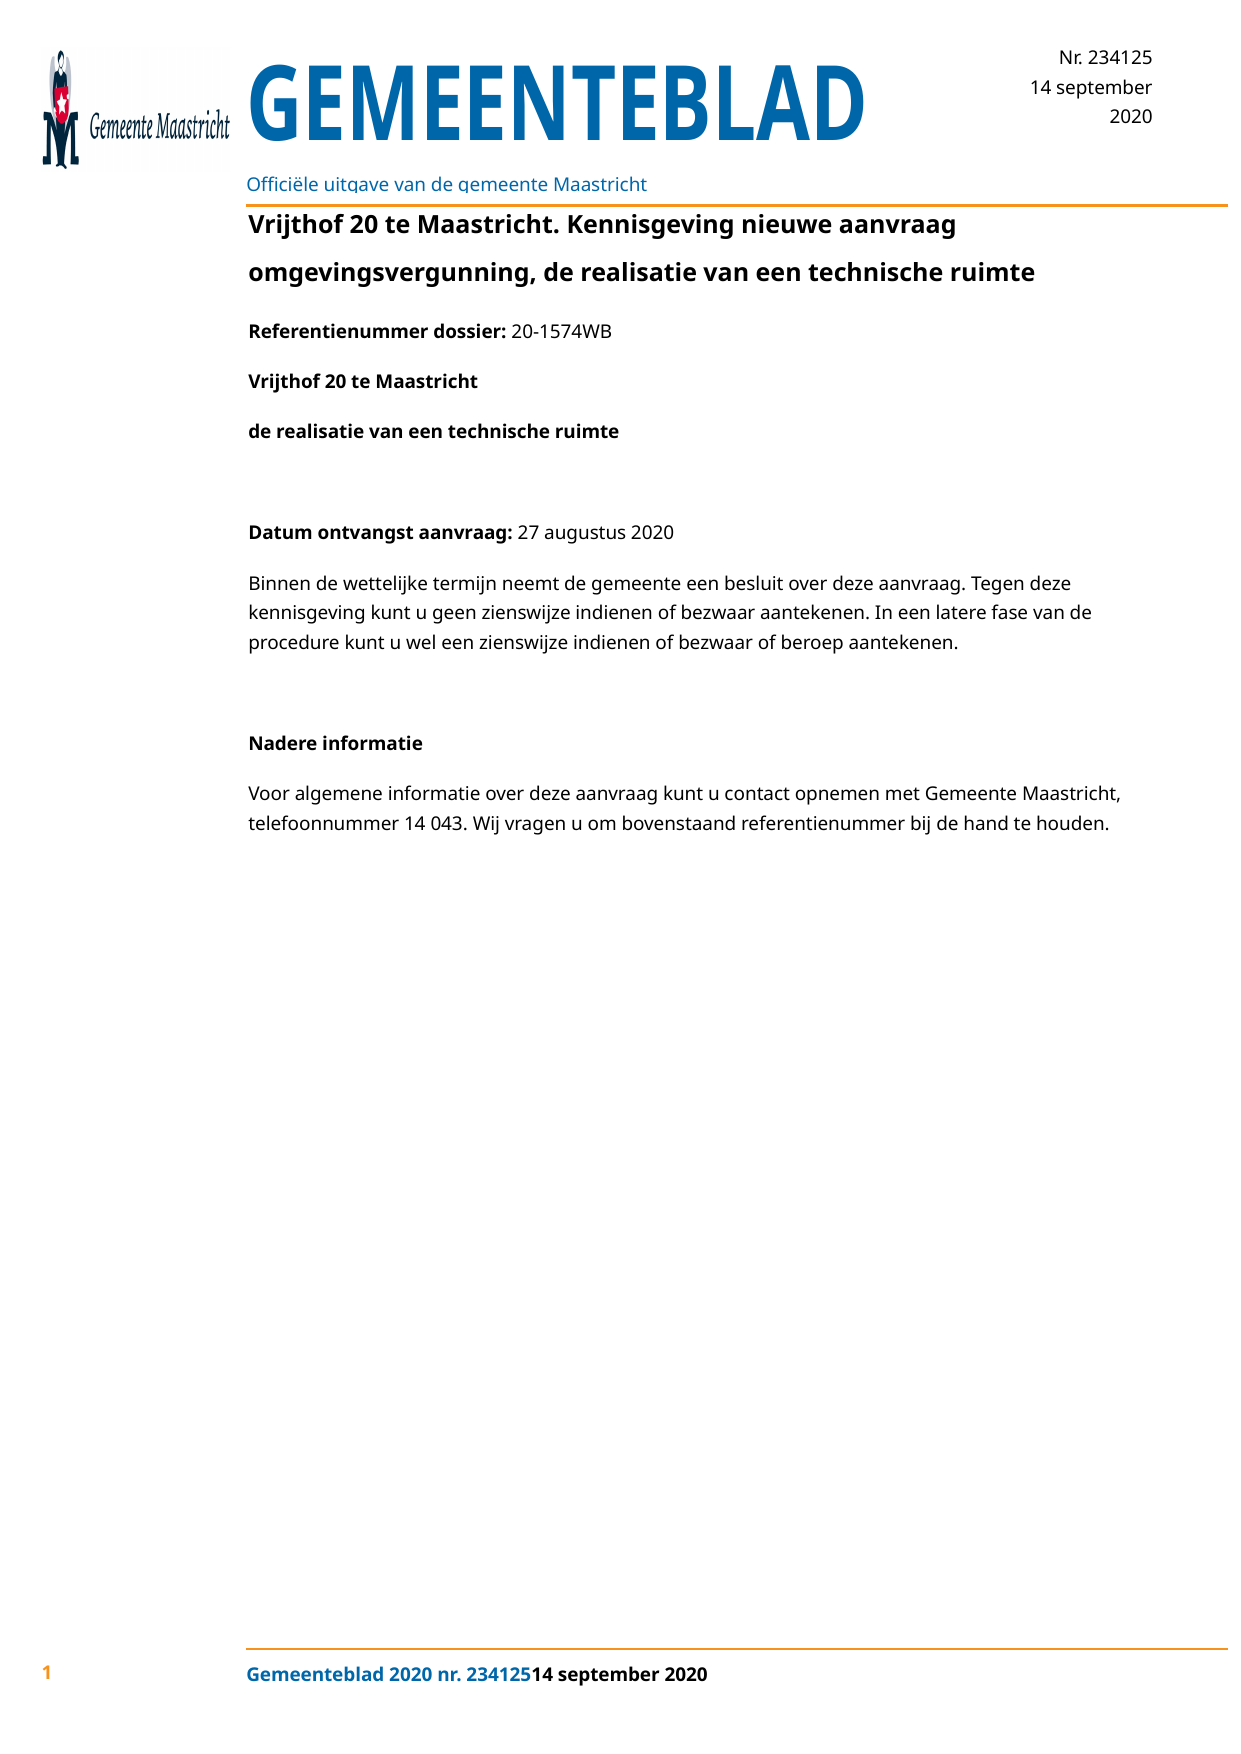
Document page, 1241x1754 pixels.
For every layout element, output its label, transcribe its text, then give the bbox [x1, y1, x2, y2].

text Datum ontvangst aanvraag: 27 augustus 2020 [248, 519, 1152, 545]
text Vrijthof 20 te Maastricht [248, 368, 1152, 394]
text Referentienummer dossier: 20-1574WB [248, 318, 1152, 344]
text Vrijthof 20 te Maastricht. Kennisgeving nieuwe aanvraag omgevingsvergunning, de realisatie van een technische ruimte [248, 207, 1152, 288]
text de realisatie van een technische ruimte [248, 419, 1152, 444]
text Nadere informatie [248, 730, 1152, 756]
text Binnen de wettelijke termijn neemt de gemeente een besluit over deze aanvraag. Tegen deze kennisgeving kunt u geen zienswijze indienen of bezwaar aantekenen. In een latere fase van de procedure kunt u wel een zienswijze indienen of bezwaar of beroep aantekenen. [248, 570, 1152, 655]
picture [41, 47, 231, 172]
text Voor algemene informatie over deze aanvraag kunt u contact opnemen met Gemeente Maastricht, telefoonnummer 14 043. Wij vragen u om bovenstaand referentienummer bij de hand te houden. [248, 780, 1152, 836]
